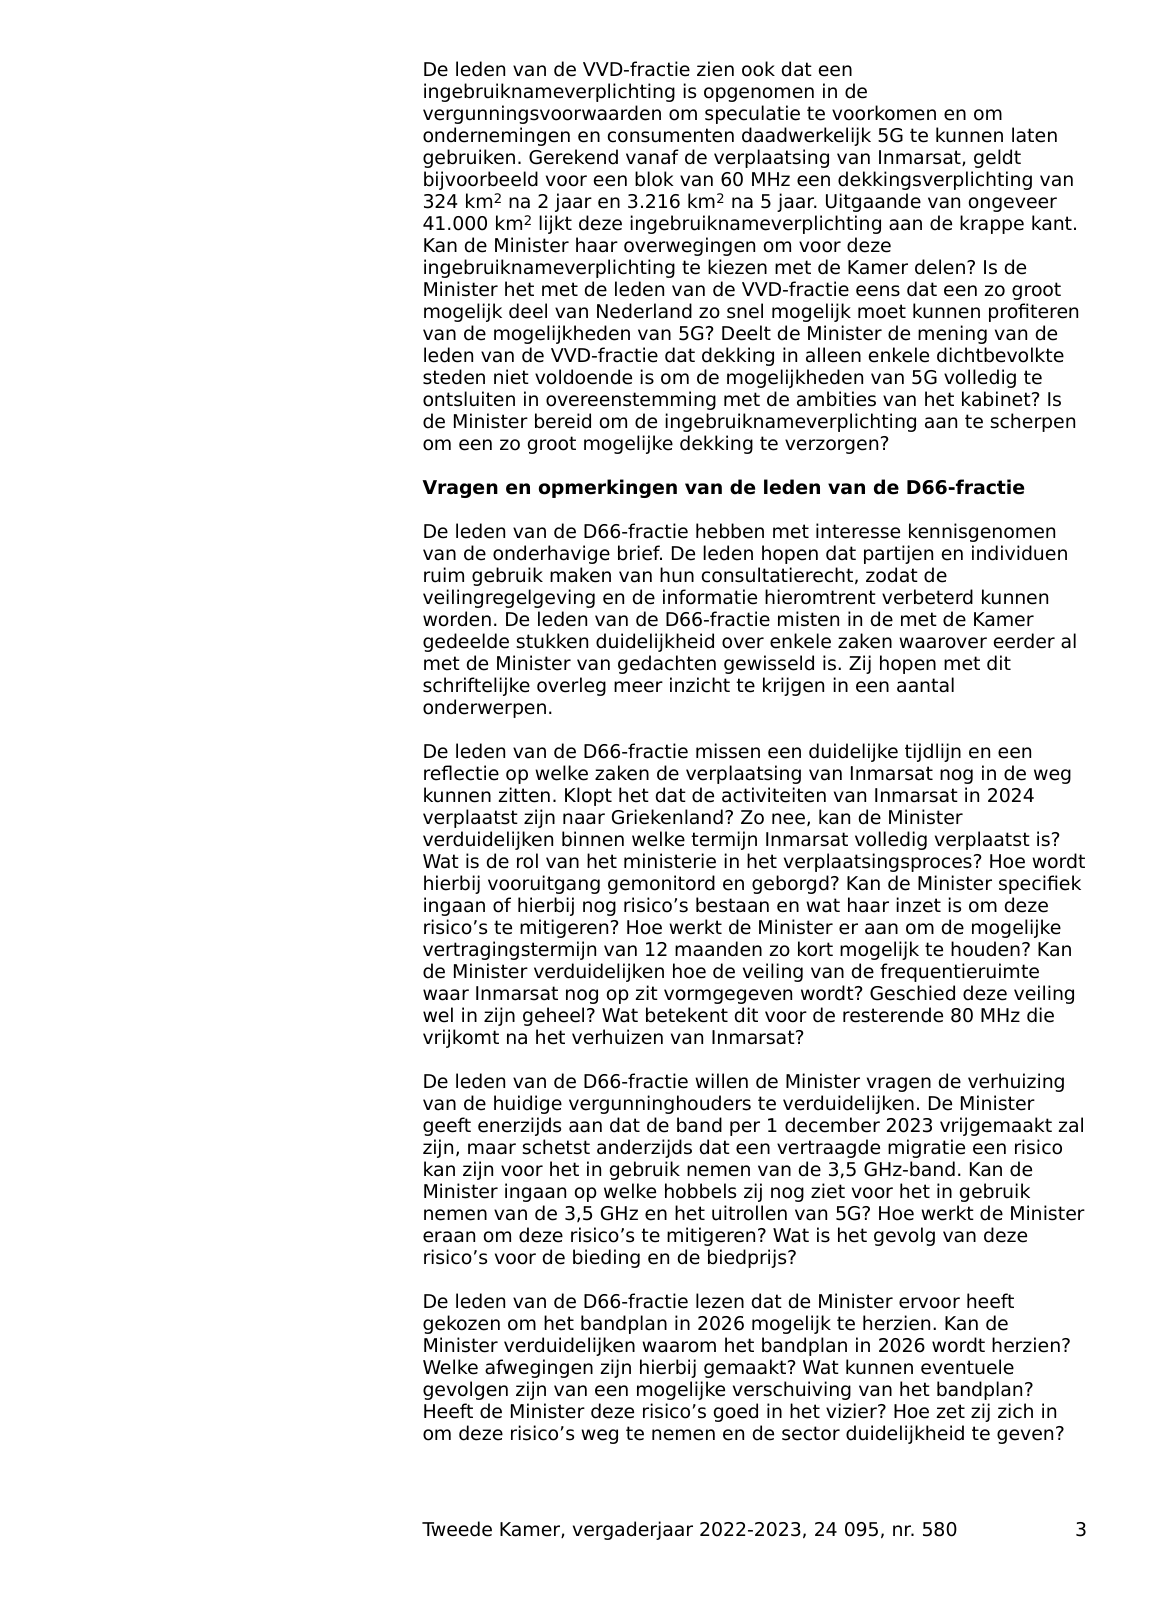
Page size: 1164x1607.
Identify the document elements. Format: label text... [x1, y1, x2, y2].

text De leden van de D66-fractie missen een duidelijke tijdlijn en een reflectie op welke zaken de verplaatsing van Inmarsat nog in de weg kunnen zitten. Klopt het dat de activiteiten van Inmarsat in 2024 verplaatst zijn naar Griekenland? Zo nee, kan de Minister verduidelijken binnen welke termijn Inmarsat volledig verplaatst is? Wat is de rol van het ministerie in het verplaatsingsproces? Hoe wordt hierbij vooruitgang gemonitord en geborgd? Kan de Minister specifiek ingaan of hierbij nog risico’s bestaan en wat haar inzet is om deze risico’s te mitigeren? Hoe werkt de Minister er aan om de mogelijke vertragingstermijn van 12 maanden zo kort mogelijk te houden? Kan de Minister verduidelijken hoe de veiling van de frequentieruimte waar Inmarsat nog op zit vormgegeven wordt? Geschied deze veiling wel in zijn geheel? Wat betekent dit voor de resterende 80 MHz die vrijkomt na het verhuizen van Inmarsat? [422, 741, 1087, 1049]
text De leden van de D66-fractie willen de Minister vragen de verhuizing van de huidige vergunninghouders te verduidelijken. De Minister geeft enerzijds aan dat de band per 1 december 2023 vrijgemaakt zal zijn, maar schetst anderzijds dat een vertraagde migratie een risico kan zijn voor het in gebruik nemen van de 3,5 GHz-band. Kan de Minister ingaan op welke hobbels zij nog ziet voor het in gebruik nemen van de 3,5 GHz en het uitrollen van 5G? Hoe werkt de Minister eraan om deze risico’s te mitigeren? Wat is het gevolg van deze risico’s voor de bieding en de biedprijs? [422, 1071, 1087, 1269]
text De leden van de D66-fractie hebben met interesse kennisgenomen van de onderhavige brief. De leden hopen dat partijen en individuen ruim gebruik maken van hun consultatierecht, zodat de veilingregelgeving en de informatie hieromtrent verbeterd kunnen worden. De leden van de D66-fractie misten in de met de Kamer gedeelde stukken duidelijkheid over enkele zaken waarover eerder al met de Minister van gedachten gewisseld is. Zij hopen met dit schriftelijke overleg meer inzicht te krijgen in een aantal onderwerpen. [422, 521, 1087, 719]
text De leden van de VVD-fractie zien ook dat een ingebruiknameverplichting is opgenomen in de vergunningsvoorwaarden om speculatie te voorkomen en om ondernemingen en consumenten daadwerkelijk 5G te kunnen laten gebruiken. Gerekend vanaf de verplaatsing van Inmarsat, geldt bijvoorbeeld voor een blok van 60 MHz een dekkingsverplichting van 324 km2 na 2 jaar en 3.216 km2 na 5 jaar. Uitgaande van ongeveer 41.000 km2 lijkt deze ingebruiknameverplichting aan de krappe kant. Kan de Minister haar overwegingen om voor deze ingebruiknameverplichting te kiezen met de Kamer delen? Is de Minister het met de leden van de VVD-fractie eens dat een zo groot mogelijk deel van Nederland zo snel mogelijk moet kunnen profiteren van de mogelijkheden van 5G? Deelt de Minister de mening van de leden van de VVD-fractie dat dekking in alleen enkele dichtbevolkte steden niet voldoende is om de mogelijkheden van 5G volledig te ontsluiten in overeenstemming met de ambities van het kabinet? Is de Minister bereid om de ingebruiknameverplichting aan te scherpen om een zo groot mogelijke dekking te verzorgen? [422, 59, 1087, 455]
subtitle Vragen en opmerkingen van de leden van de D66-fractie [422, 477, 1087, 499]
text De leden van de D66-fractie lezen dat de Minister ervoor heeft gekozen om het bandplan in 2026 mogelijk te herzien. Kan de Minister verduidelijken waarom het bandplan in 2026 wordt herzien? Welke afwegingen zijn hierbij gemaakt? Wat kunnen eventuele gevolgen zijn van een mogelijke verschuiving van het bandplan? Heeft de Minister deze risico’s goed in het vizier? Hoe zet zij zich in om deze risico’s weg te nemen en de sector duidelijkheid te geven? [422, 1291, 1087, 1445]
